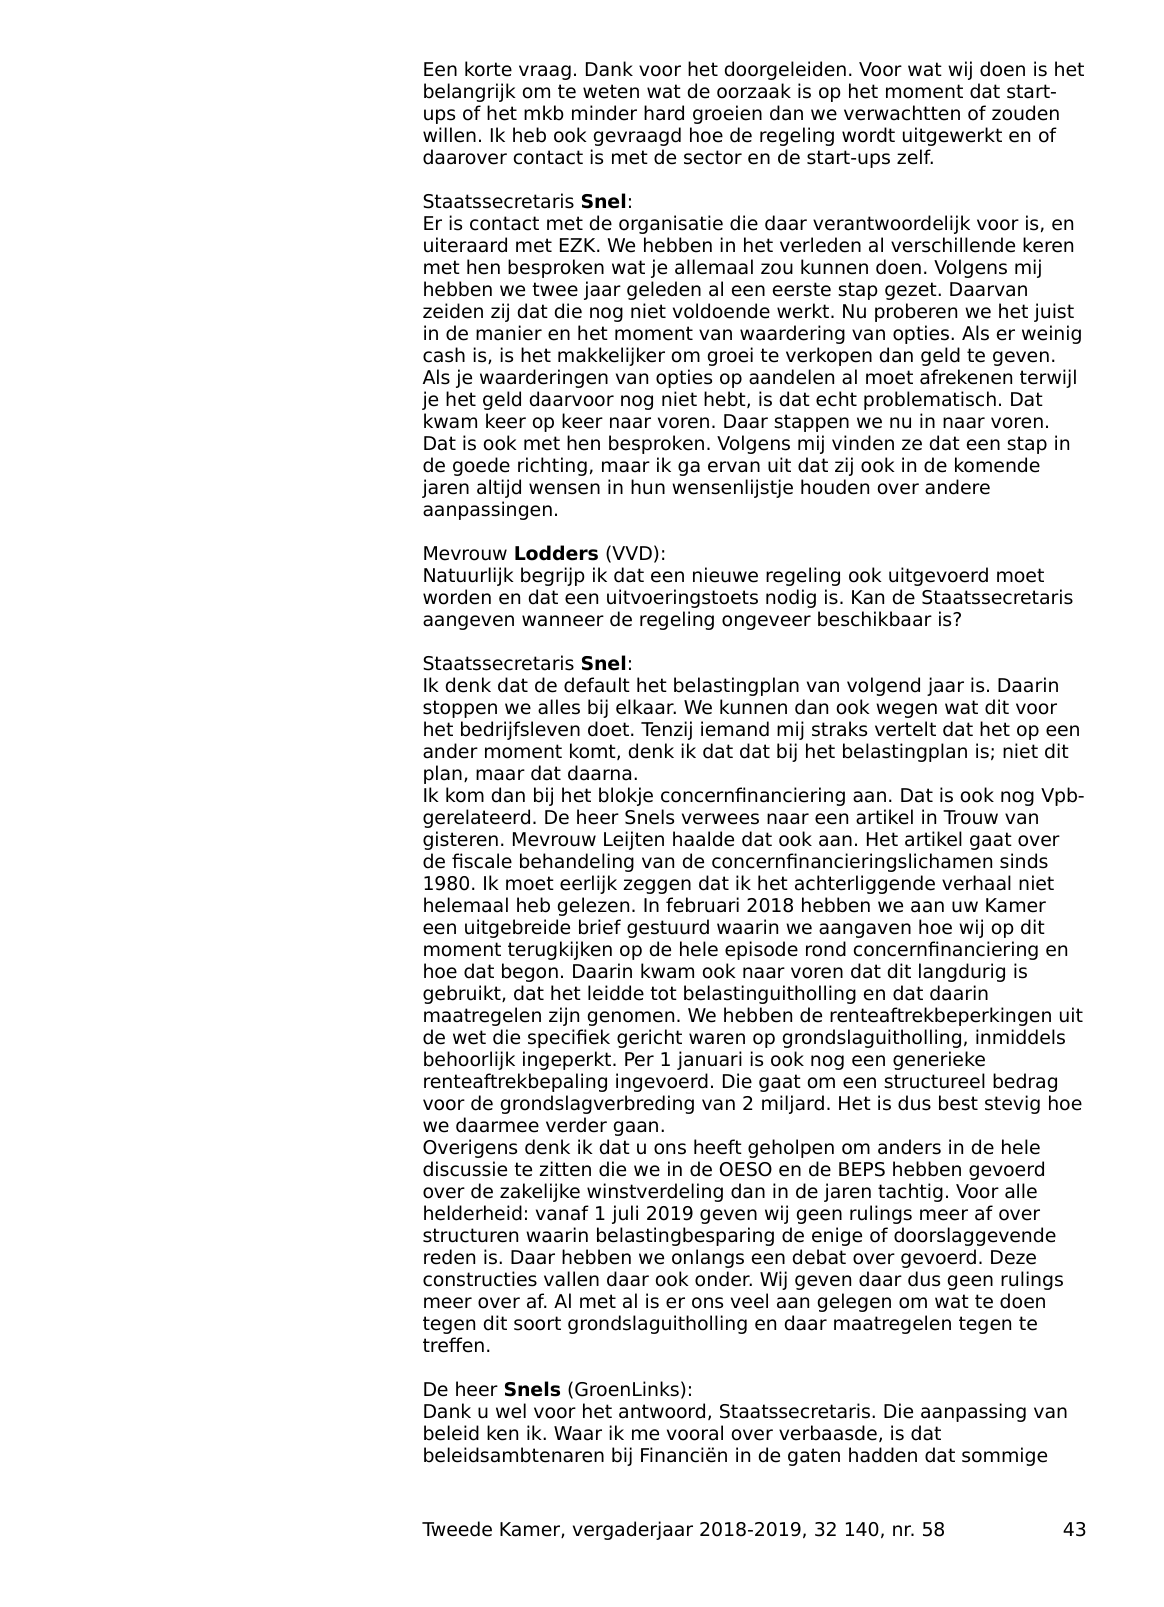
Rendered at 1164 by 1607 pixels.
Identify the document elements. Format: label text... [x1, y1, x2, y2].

text De heer Snels (GroenLinks): [422, 1379, 1087, 1401]
text Ik denk dat de default het belastingplan van volgend jaar is. Daarin stoppen we alles bij elkaar. We kunnen dan ook wegen wat dit voor het bedrijfsleven doet. Tenzij iemand mij straks vertelt dat het op een ander moment komt, denk ik dat dat bij het belastingplan is; niet dit plan, maar dat daarna. [422, 675, 1087, 785]
text Dank u wel voor het antwoord, Staatssecretaris. Die aanpassing van beleid ken ik. Waar ik me vooral over verbaasde, is dat beleidsambtenaren bij Financiën in de gaten hadden dat sommige [422, 1401, 1087, 1467]
text Er is contact met de organisatie die daar verantwoordelijk voor is, en uiteraard met EZK. We hebben in het verleden al verschillende keren met hen besproken wat je allemaal zou kunnen doen. Volgens mij hebben we twee jaar geleden al een eerste stap gezet. Daarvan zeiden zij dat die nog niet voldoende werkt. Nu proberen we het juist in de manier en het moment van waardering van opties. Als er weinig cash is, is het makkelijker om groei te verkopen dan geld te geven. Als je waarderingen van opties op aandelen al moet afrekenen terwijl je het geld daarvoor nog niet hebt, is dat echt problematisch. Dat kwam keer op keer naar voren. Daar stappen we nu in naar voren. Dat is ook met hen besproken. Volgens mij vinden ze dat een stap in de goede richting, maar ik ga ervan uit dat zij ook in de komende jaren altijd wensen in hun wensenlijstje houden over andere aanpassingen. [422, 213, 1087, 521]
text Mevrouw Lodders (VVD): [422, 543, 1087, 565]
text Overigens denk ik dat u ons heeft geholpen om anders in de hele discussie te zitten die we in de OESO en de BEPS hebben gevoerd over de zakelijke winstverdeling dan in de jaren tachtig. Voor alle helderheid: vanaf 1 juli 2019 geven wij geen rulings meer af over structuren waarin belastingbesparing de enige of doorslaggevende reden is. Daar hebben we onlangs een debat over gevoerd. Deze constructies vallen daar ook onder. Wij geven daar dus geen rulings meer over af. Al met al is er ons veel aan gelegen om wat te doen tegen dit soort grondslaguitholling en daar maatregelen tegen te treffen. [422, 1137, 1087, 1356]
text Staatssecretaris Snel: [422, 653, 1087, 675]
text Een korte vraag. Dank voor het doorgeleiden. Voor wat wij doen is het belangrijk om te weten wat de oorzaak is op het moment dat start-ups of het mkb minder hard groeien dan we verwachtten of zouden willen. Ik heb ook gevraagd hoe de regeling wordt uitgewerkt en of daarover contact is met de sector en de start-ups zelf. [422, 59, 1087, 169]
text Natuurlijk begrijp ik dat een nieuwe regeling ook uitgevoerd moet worden en dat een uitvoeringstoets nodig is. Kan de Staatssecretaris aangeven wanneer de regeling ongeveer beschikbaar is? [422, 565, 1087, 631]
text Ik kom dan bij het blokje concernfinanciering aan. Dat is ook nog Vpb-gerelateerd. De heer Snels verwees naar een artikel in Trouw van gisteren. Mevrouw Leijten haalde dat ook aan. Het artikel gaat over de fiscale behandeling van de concernfinancieringslichamen sinds 1980. Ik moet eerlijk zeggen dat ik het achterliggende verhaal niet helemaal heb gelezen. In februari 2018 hebben we aan uw Kamer een uitgebreide brief gestuurd waarin we aangaven hoe wij op dit moment terugkijken op de hele episode rond concernfinanciering en hoe dat begon. Daarin kwam ook naar voren dat dit langdurig is gebruikt, dat het leidde tot belastinguitholling en dat daarin maatregelen zijn genomen. We hebben de renteaftrekbeperkingen uit de wet die specifiek gericht waren op grondslaguitholling, inmiddels behoorlijk ingeperkt. Per 1 januari is ook nog een generieke renteaftrekbepaling ingevoerd. Die gaat om een structureel bedrag voor de grondslagverbreding van 2 miljard. Het is dus best stevig hoe we daarmee verder gaan. [422, 785, 1087, 1137]
text Staatssecretaris Snel: [422, 191, 1087, 213]
